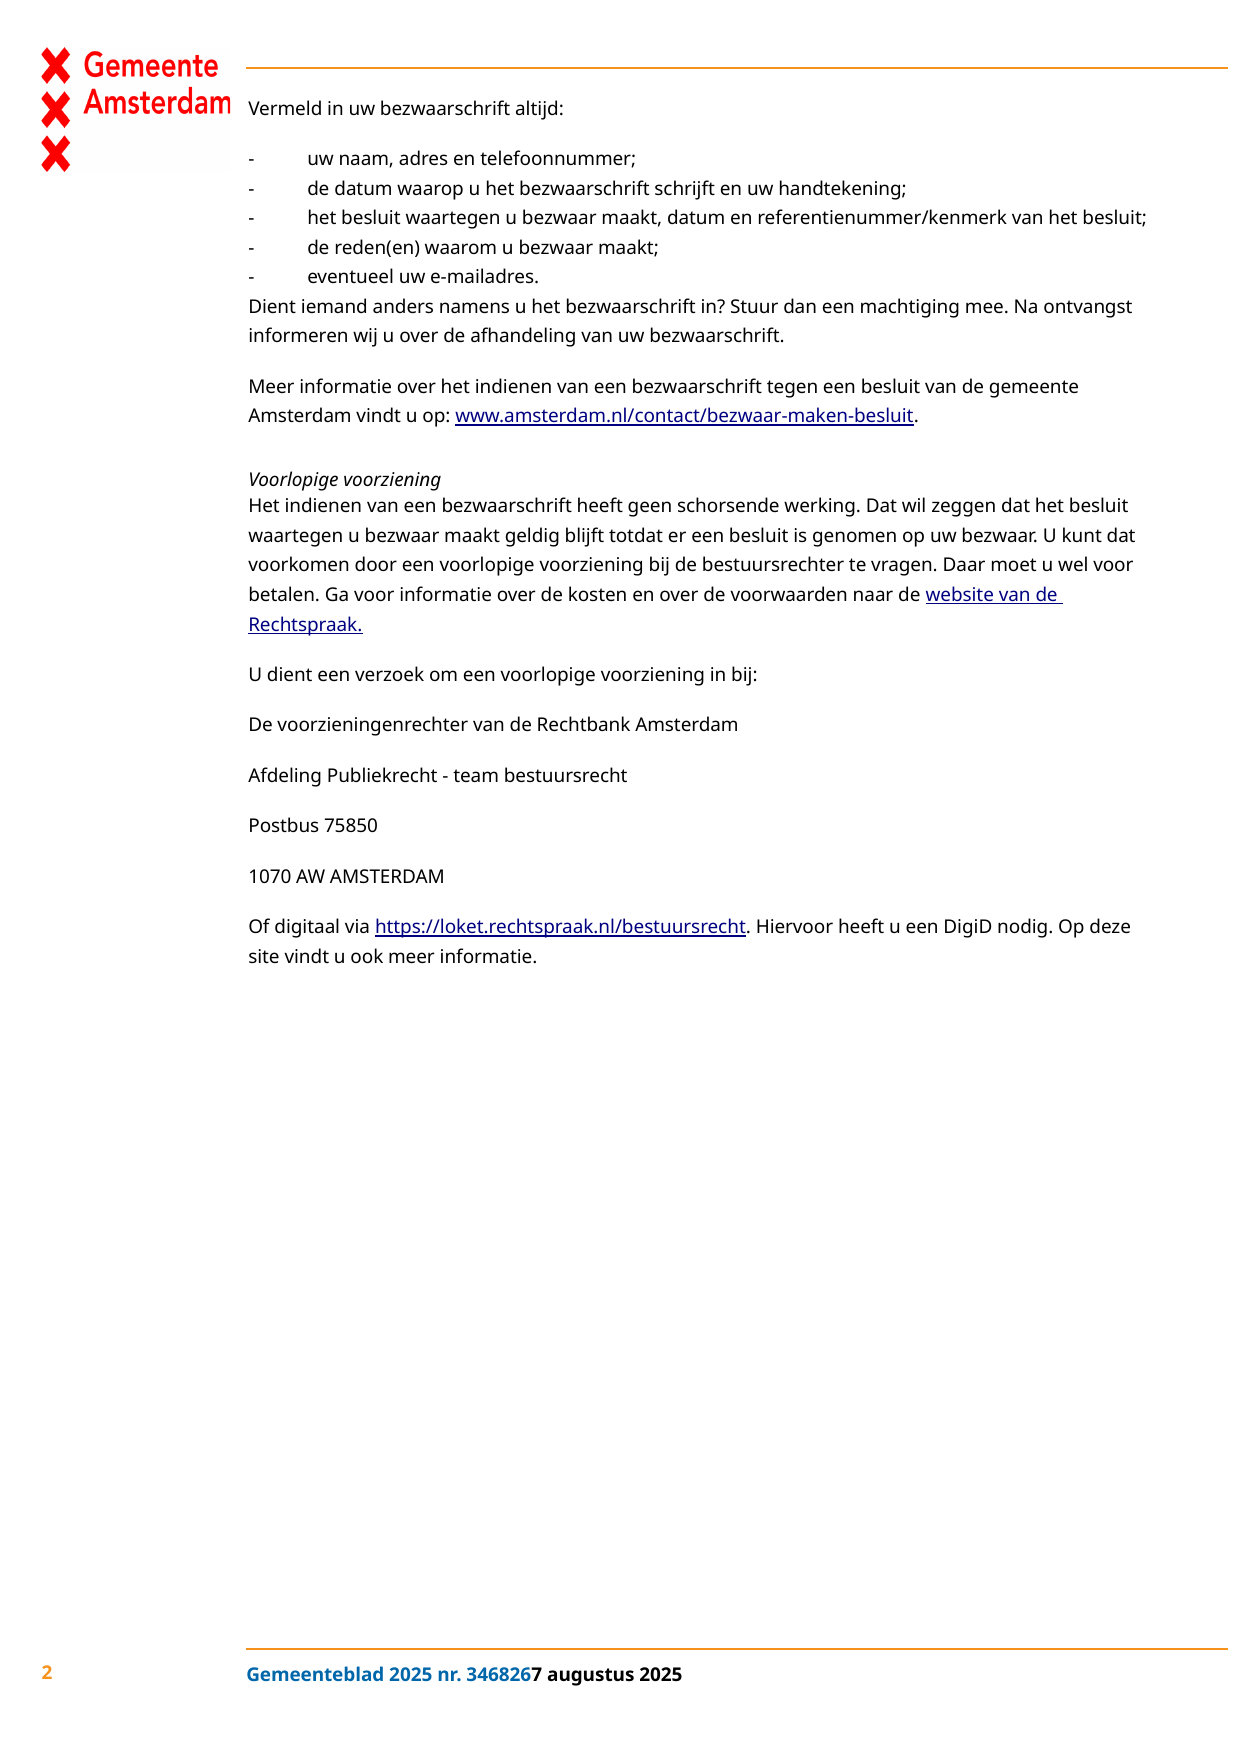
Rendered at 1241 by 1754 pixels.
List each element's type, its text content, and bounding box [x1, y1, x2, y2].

text Het indienen van een bezwaarschrift heeft geen schorsende werking. Dat wil zeggen dat het besluit waartegen u bezwaar maakt geldig blijft totdat er een besluit is genomen op uw bezwaar. U kunt dat voorkomen door een voorlopige voorziening bij de bestuursrechter te vragen. Daar moet u wel voor betalen. Ga voor informatie over de kosten en over de voorwaarden naar de website van de Rechtspraak. [248, 492, 1152, 636]
list uw naam, adres en telefoonnummer; [248, 145, 1152, 171]
text Vermeld in uw bezwaarschrift altijd: [248, 95, 1152, 121]
text 1070 AW AMSTERDAM [248, 863, 1152, 888]
list eventueel uw e-mailadres. [248, 263, 1152, 289]
text Meer informatie over het indienen van een bezwaarschrift tegen een besluit van de gemeente Amsterdam vindt u op: www.amsterdam.nl/contact/bezwaar-maken-besluit. [248, 373, 1152, 428]
list de datum waarop u het bezwaarschrift schrijft en uw handtekening; [248, 175, 1152, 201]
text Voorlopige voorziening [248, 467, 1152, 492]
text De voorzieningenrechter van de Rechtbank Amsterdam [248, 712, 1152, 737]
text Postbus 75850 [248, 812, 1152, 838]
text Dient iemand anders namens u het bezwaarschrift in? Stuur dan een machtiging mee. Na ontvangst informeren wij u over de afhandeling van uw bezwaarschrift. [248, 293, 1152, 348]
text Of digitaal via https://loket.rechtspraak.nl/bestuursrecht. Hiervoor heeft u een DigiD nodig. Op deze site vindt u ook meer informatie. [248, 913, 1152, 968]
picture [41, 47, 231, 172]
text Afdeling Publiekrecht - team bestuursrecht [248, 762, 1152, 788]
list het besluit waartegen u bezwaar maakt, datum en referentienummer/kenmerk van het besluit; [248, 204, 1152, 230]
list de reden(en) waarom u bezwaar maakt; [248, 234, 1152, 260]
text U dient een verzoek om een voorlopige voorziening in bij: [248, 661, 1152, 687]
